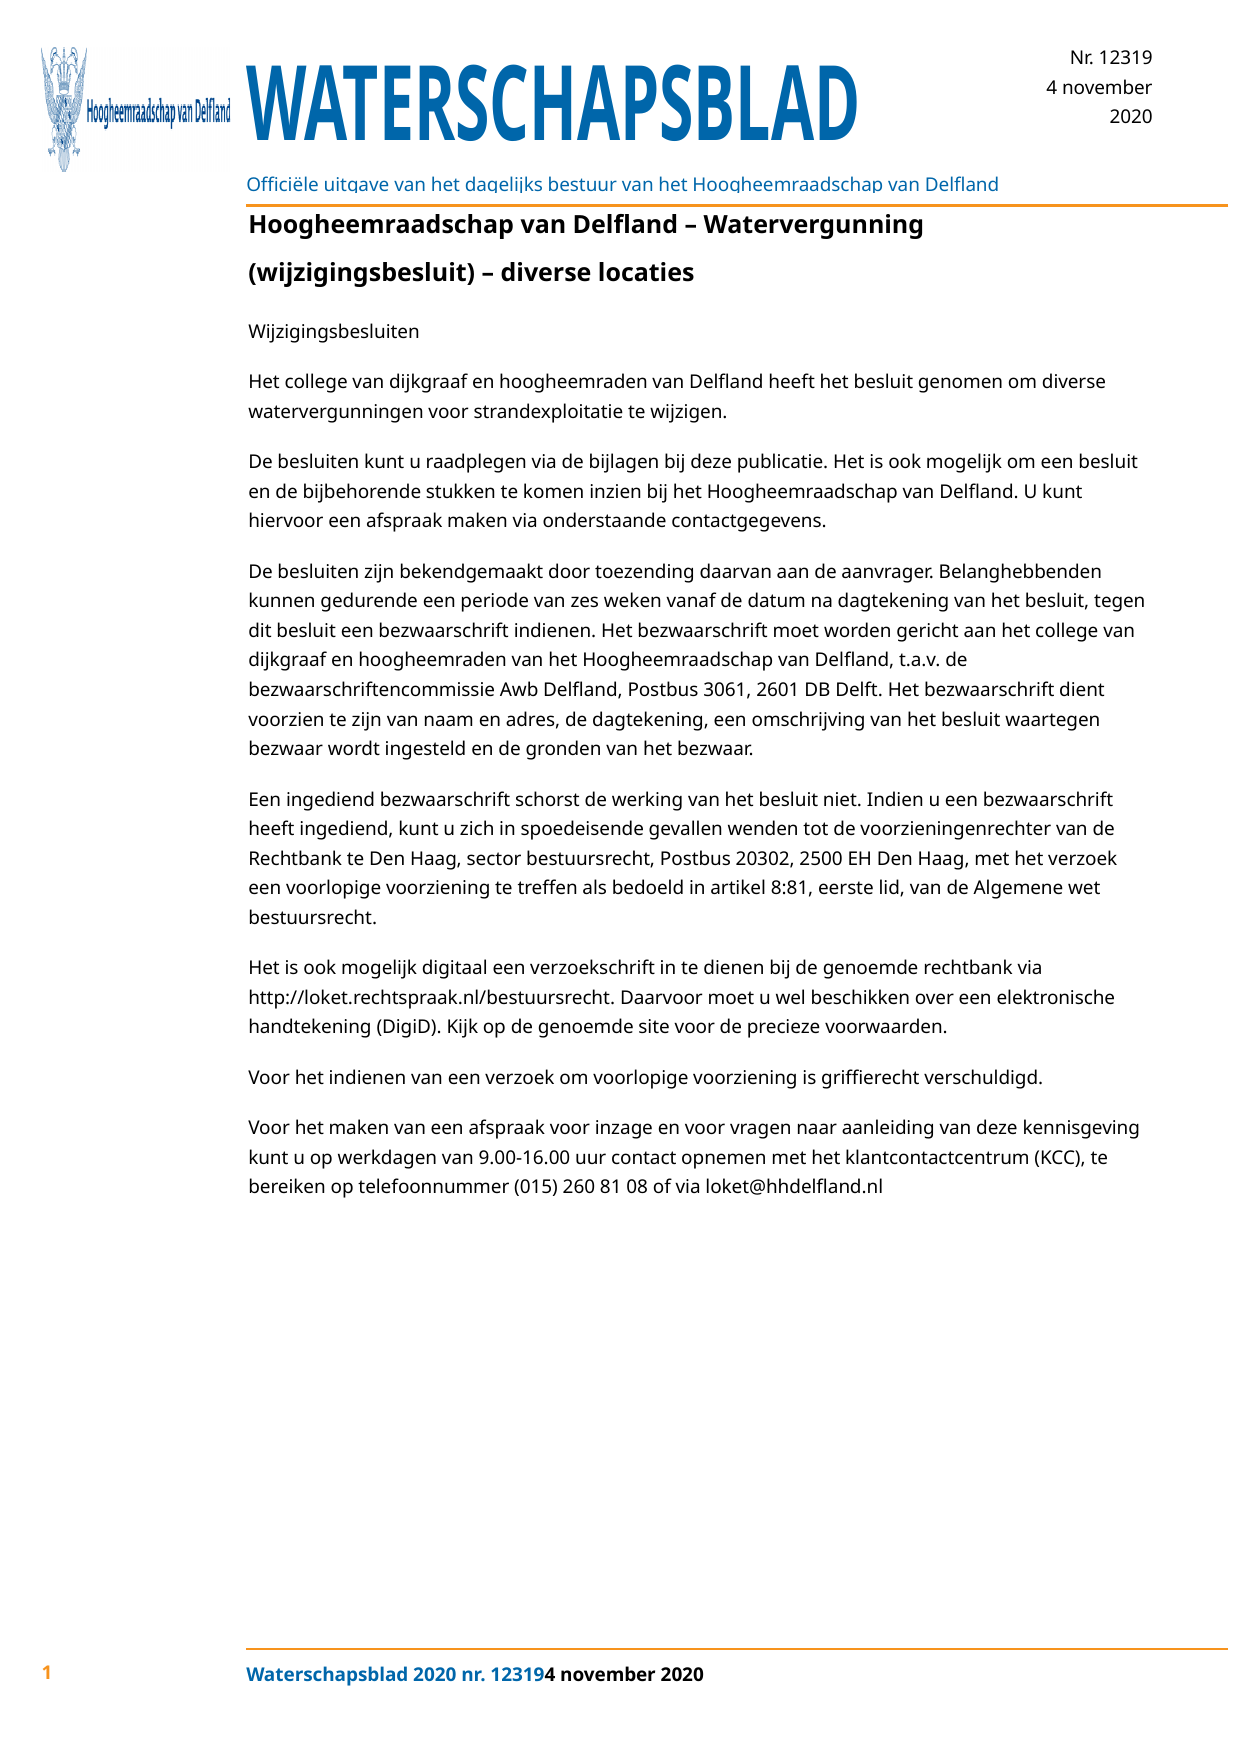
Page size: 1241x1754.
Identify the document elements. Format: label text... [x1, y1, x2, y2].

text Een ingediend bezwaarschrift schorst de werking van het besluit niet. Indien u een bezwaarschrift heeft ingediend, kunt u zich in spoedeisende gevallen wenden tot de voorzieningenrechter van de Rechtbank te Den Haag, sector bestuursrecht, Postbus 20302, 2500 EH Den Haag, met het verzoek een voorlopige voorziening te treffen als bedoeld in artikel 8:81, eerste lid, van de Algemene wet bestuursrecht. [248, 786, 1152, 930]
text Het college van dijkgraaf en hoogheemraden van Delfland heeft het besluit genomen om diverse watervergunningen voor strandexploitatie te wijzigen. [248, 368, 1152, 424]
text De besluiten zijn bekendgemaakt door toezending daarvan aan de aanvrager. Belanghebbenden kunnen gedurende een periode van zes weken vanaf de datum na dagtekening van het besluit, tegen dit besluit een bezwaarschrift indienen. Het bezwaarschrift moet worden gericht aan het college van dijkgraaf en hoogheemraden van het Hoogheemraadschap van Delfland, t.a.v. de bezwaarschriftencommissie Awb Delfland, Postbus 3061, 2601 DB Delft. Het bezwaarschrift dient voorzien te zijn van naam en adres, de dagtekening, een omschrijving van het besluit waartegen bezwaar wordt ingesteld en de gronden van het bezwaar. [248, 558, 1152, 761]
text Voor het maken van een afspraak voor inzage en voor vragen naar aanleiding van deze kennisgeving kunt u op werkdagen van 9.00-16.00 uur contact opnemen met het klantcontactcentrum (KCC), te bereiken op telefoonnummer (015) 260 81 08 of via loket@hhdelfland.nl [248, 1114, 1152, 1199]
text De besluiten kunt u raadplegen via de bijlagen bij deze publicatie. Het is ook mogelijk om een besluit en de bijbehorende stukken te komen inzien bij het Hoogheemraadschap van Delfland. U kunt hiervoor een afspraak maken via onderstaande contactgegevens. [248, 448, 1152, 533]
text Voor het indienen van een verzoek om voorlopige voorziening is griffierecht verschuldigd. [248, 1064, 1152, 1090]
picture [41, 47, 231, 172]
text Wijzigingsbesluiten [248, 318, 1152, 344]
text Hoogheemraadschap van Delfland – Watervergunning (wijzigingsbesluit) – diverse locaties [248, 207, 1152, 288]
text Het is ook mogelijk digitaal een verzoekschrift in te dienen bij de genoemde rechtbank via http://loket.rechtspraak.nl/bestuursrecht. Daarvoor moet u wel beschikken over een elektronische handtekening (DigiD). Kijk op de genoemde site voor de precieze voorwaarden. [248, 954, 1152, 1039]
